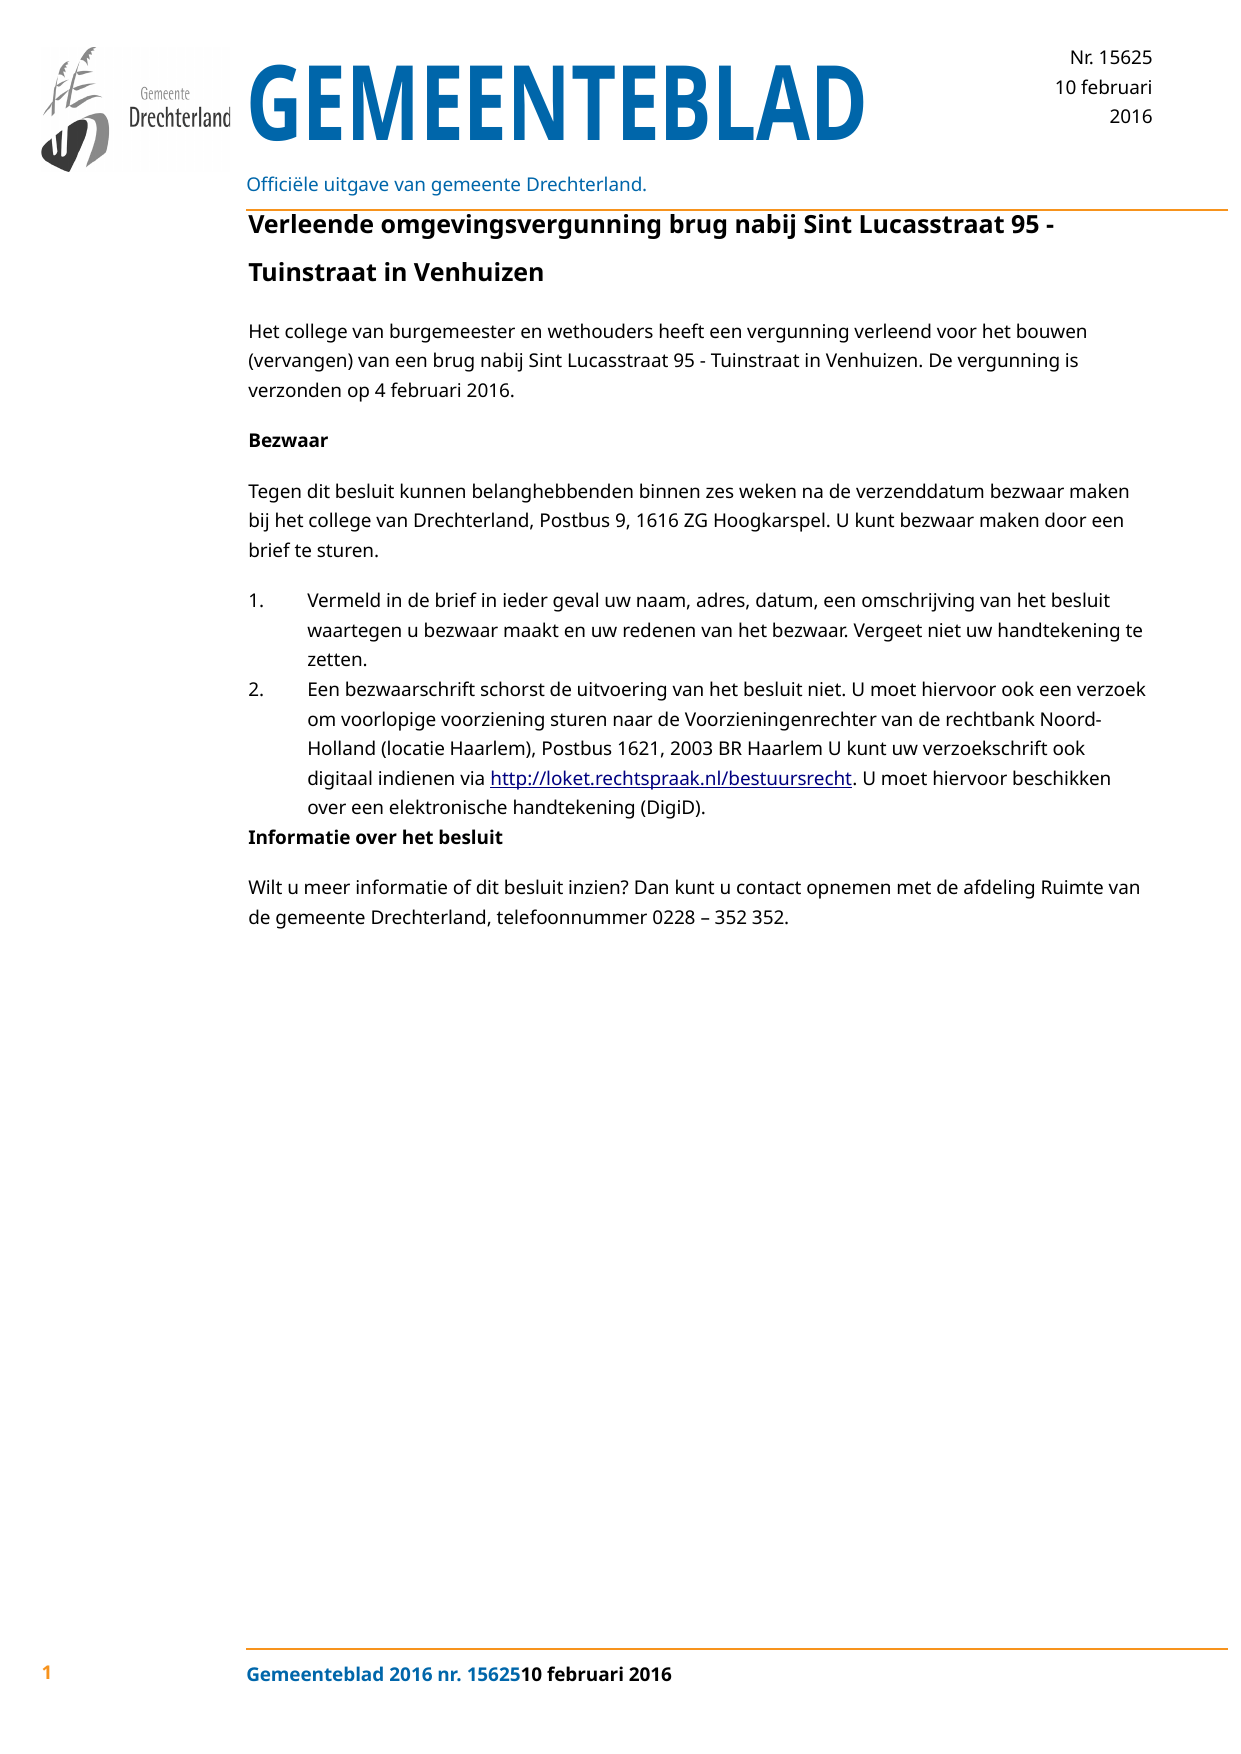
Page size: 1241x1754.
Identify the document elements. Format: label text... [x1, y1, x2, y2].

list Vermeld in de brief in ieder geval uw naam, adres, datum, een omschrijving van het besluit waartegen u bezwaar maakt en uw redenen van het bezwaar. Vergeet niet uw handtekening te zetten. [248, 587, 1152, 672]
text Het college van burgemeester en wethouders heeft een vergunning verleend voor het bouwen (vervangen) van een brug nabij Sint Lucasstraat 95 - Tuinstraat in Venhuizen. De vergunning is verzonden op 4 februari 2016. [248, 318, 1152, 403]
text Informatie over het besluit [248, 824, 1152, 850]
text Bezwaar [248, 427, 1152, 453]
text Tegen dit besluit kunnen belanghebbenden binnen zes weken na de verzenddatum bezwaar maken bij het college van Drechterland, Postbus 9, 1616 ZG Hoogkarspel. U kunt bezwaar maken door een brief te sturen. [248, 478, 1152, 563]
picture [41, 47, 231, 172]
list Een bezwaarschrift schorst de uitvoering van het besluit niet. U moet hiervoor ook een verzoek om voorlopige voorziening sturen naar de Voorzieningenrechter van de rechtbank Noord-Holland (locatie Haarlem), Postbus 1621, 2003 BR Haarlem U kunt uw verzoekschrift ook digitaal indienen via http://loket.rechtspraak.nl/bestuursrecht. U moet hiervoor beschikken over een elektronische handtekening (DigiD). [248, 676, 1152, 820]
text Verleende omgevingsvergunning brug nabij Sint Lucasstraat 95 - Tuinstraat in Venhuizen [248, 211, 1152, 288]
text Wilt u meer informatie of dit besluit inzien? Dan kunt u contact opnemen met de afdeling Ruimte van de gemeente Drechterland, telefoonnummer 0228 – 352 352. [248, 874, 1152, 930]
